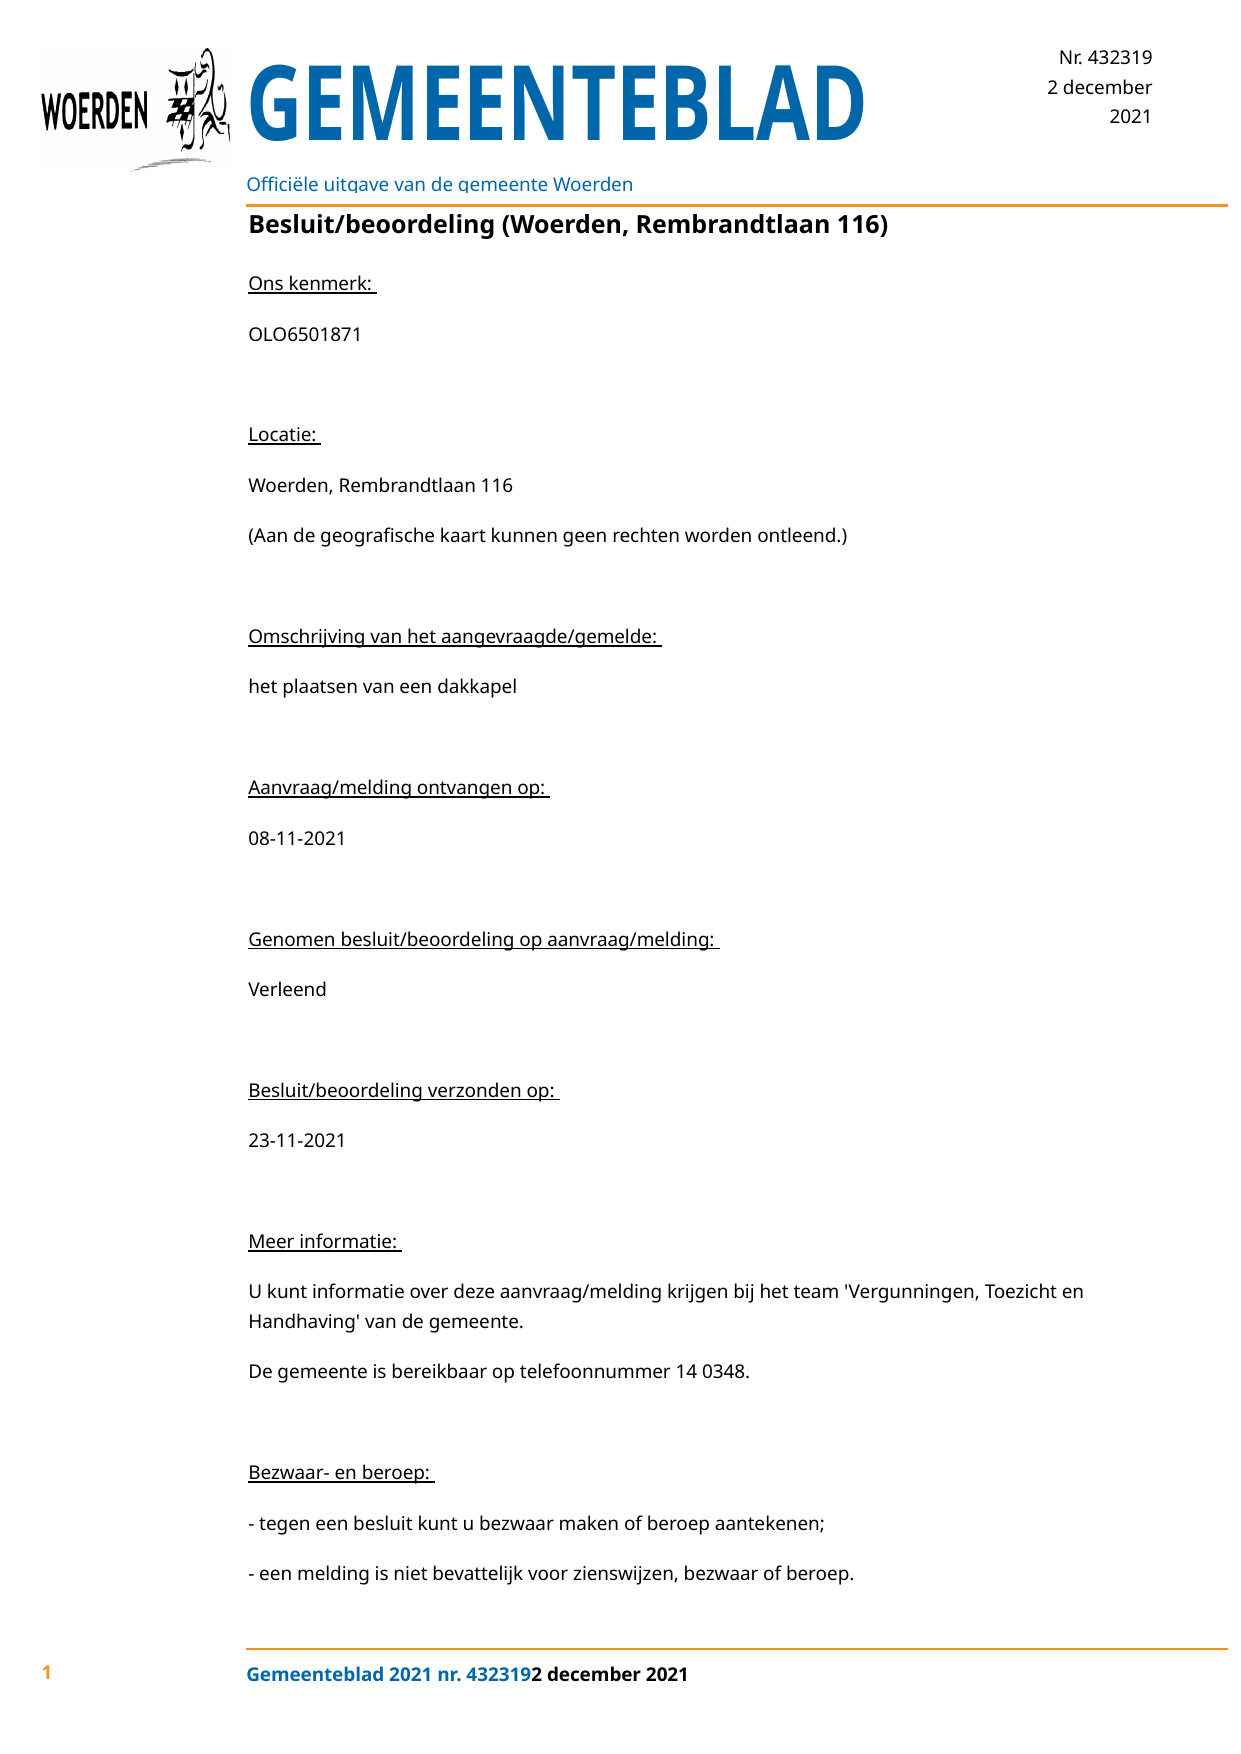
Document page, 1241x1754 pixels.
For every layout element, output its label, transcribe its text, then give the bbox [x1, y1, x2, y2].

text - een melding is niet bevattelijk voor zienswijzen, bezwaar of beroep. [248, 1560, 1152, 1586]
text het plaatsen van een dakkapel [248, 674, 1152, 699]
picture [41, 47, 231, 172]
text 23-11-2021 [248, 1127, 1152, 1153]
text Bezwaar- en beroep: [248, 1459, 1152, 1485]
text Besluit/beoordeling verzonden op: [248, 1077, 1152, 1103]
text Ons kenmerk: [248, 270, 1152, 296]
text U kunt informatie over deze aanvraag/melding krijgen bij het team 'Vergunningen, Toezicht en Handhaving' van de gemeente. [248, 1279, 1152, 1334]
text 08-11-2021 [248, 825, 1152, 851]
text Besluit/beoordeling (Woerden, Rembrandtlaan 116) [248, 207, 1152, 241]
text (Aan de geografische kaart kunnen geen rechten worden ontleend.) [248, 522, 1152, 548]
text Aanvraag/melding ontvangen op: [248, 774, 1152, 800]
text Locatie: [248, 422, 1152, 447]
text Meer informatie: [248, 1228, 1152, 1254]
text Genomen besluit/beoordeling op aanvraag/melding: [248, 926, 1152, 951]
text De gemeente is bereikbaar op telefoonnummer 14 0348. [248, 1359, 1152, 1384]
text - tegen een besluit kunt u bezwaar maken of beroep aantekenen; [248, 1510, 1152, 1536]
text Omschrijving van het aangevraagde/gemelde: [248, 623, 1152, 649]
text Verleend [248, 976, 1152, 1002]
text Woerden, Rembrandtlaan 116 [248, 472, 1152, 498]
text OLO6501871 [248, 321, 1152, 346]
